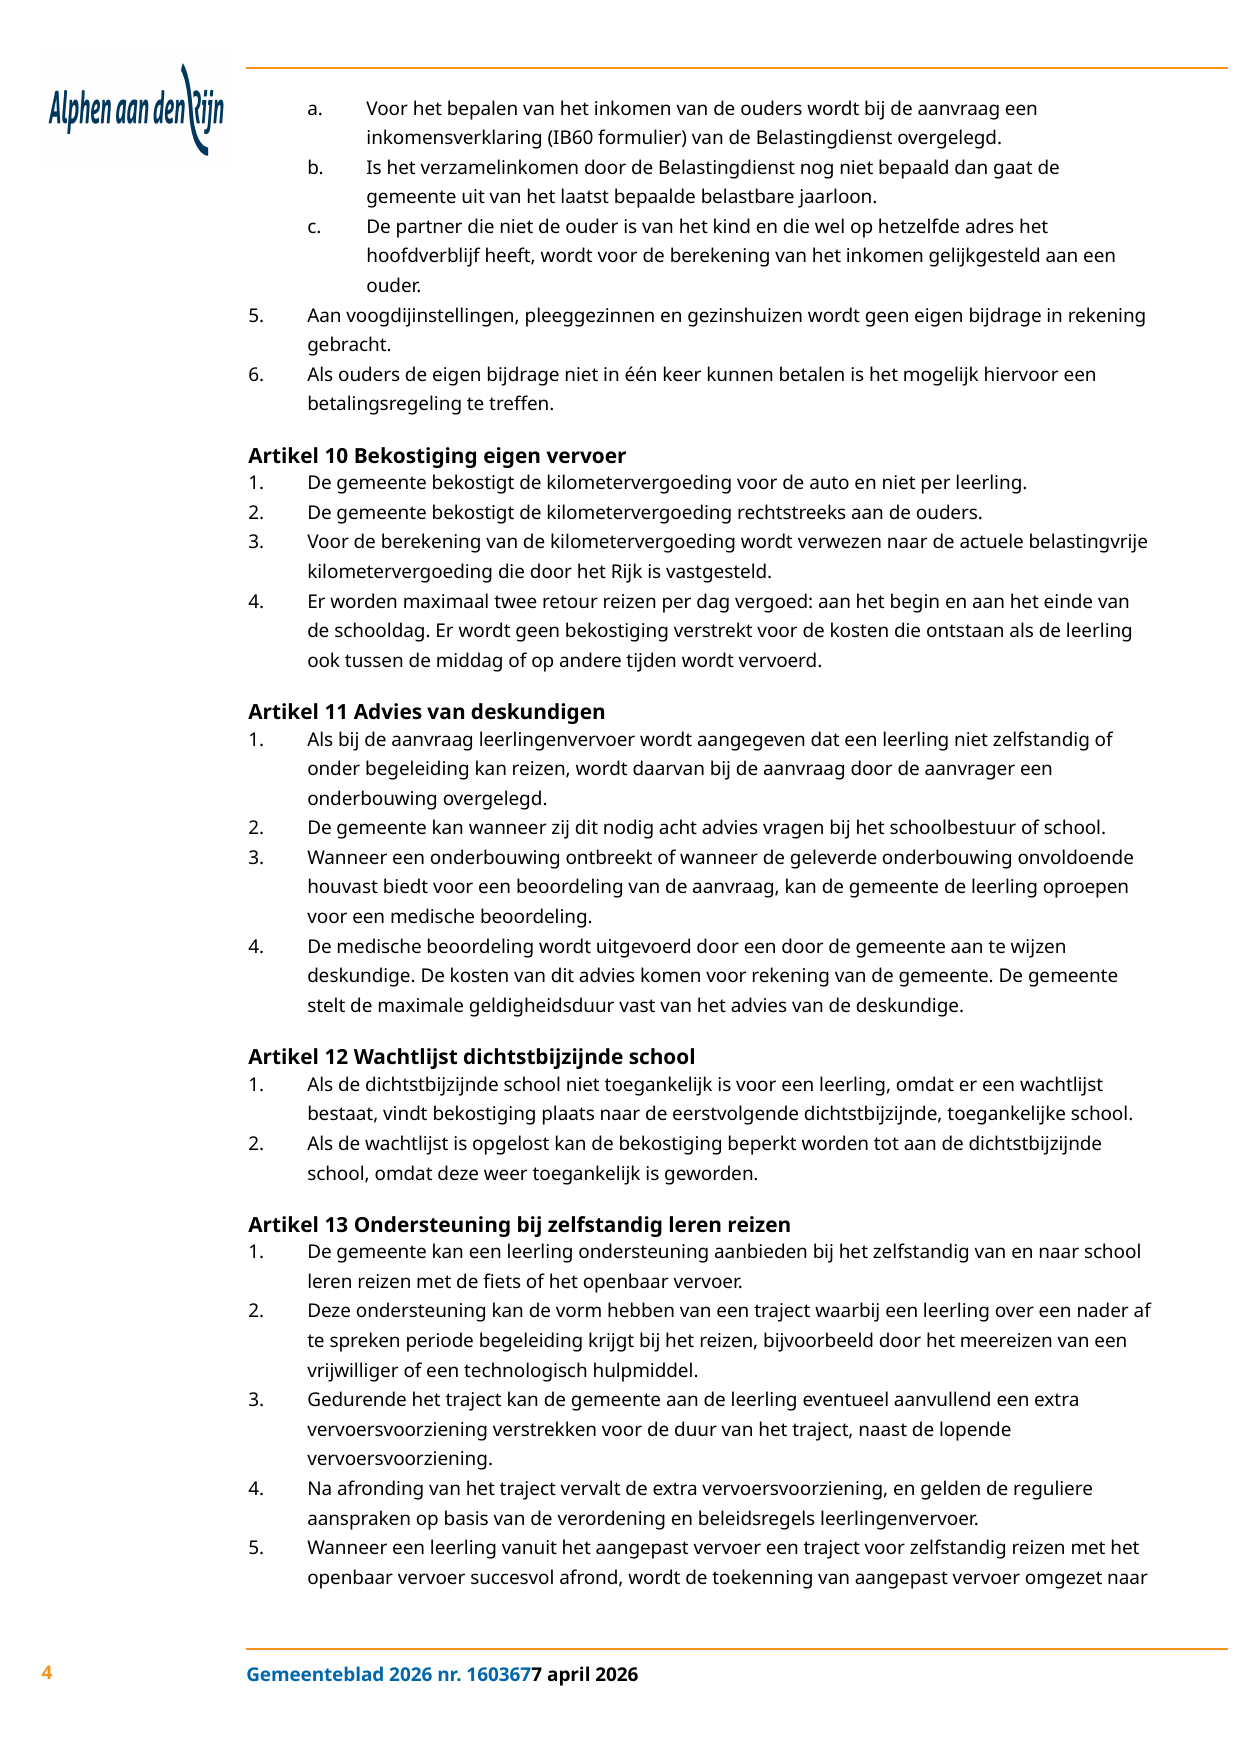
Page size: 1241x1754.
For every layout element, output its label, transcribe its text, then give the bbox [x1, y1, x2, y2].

list Wanneer een leerling vanuit het aangepast vervoer een traject voor zelfstandig reizen met het openbaar vervoer succesvol afrond, wordt de toekenning van aangepast vervoer omgezet naar [248, 1534, 1152, 1590]
list De gemeente kan een leerling ondersteuning aanbieden bij het zelfstandig van en naar school leren reizen met de fiets of het openbaar vervoer. [248, 1238, 1152, 1294]
text Artikel 12 Wachtlijst dichtstbijzijnde school [248, 1042, 1152, 1071]
list Gedurende het traject kan de gemeente aan de leerling eventueel aanvullend een extra vervoersvoorziening verstrekken voor de duur van het traject, naast de lopende vervoersvoorziening. [248, 1386, 1152, 1471]
picture [41, 47, 231, 172]
list Aan voogdijinstellingen, pleeggezinnen en gezinshuizen wordt geen eigen bijdrage in rekening gebracht. [248, 302, 1152, 357]
list Als ouders de eigen bijdrage niet in één keer kunnen betalen is het mogelijk hiervoor een betalingsregeling te treffen. [248, 361, 1152, 416]
list Wanneer een onderbouwing ontbreekt of wanneer de geleverde onderbouwing onvoldoende houvast biedt voor een beoordeling van de aanvraag, kan de gemeente de leerling oproepen voor een medische beoordeling. [248, 844, 1152, 929]
text Artikel 11 Advies van deskundigen [248, 697, 1152, 726]
list De gemeente bekostigt de kilometervergoeding voor de auto en niet per leerling. [248, 469, 1152, 495]
list De gemeente kan wanneer zij dit nodig acht advies vragen bij het schoolbestuur of school. [248, 814, 1152, 840]
list Deze ondersteuning kan de vorm hebben van een traject waarbij een leerling over een nader af te spreken periode begeleiding krijgt bij het reizen, bijvoorbeeld door het meereizen van een vrijwilliger of een technologisch hulpmiddel. [248, 1298, 1152, 1383]
text Artikel 13 Ondersteuning bij zelfstandig leren reizen [248, 1210, 1152, 1238]
list Voor de berekening van de kilometervergoeding wordt verwezen naar de actuele belastingvrije kilometervergoeding die door het Rijk is vastgesteld. [248, 529, 1152, 584]
text Artikel 10 Bekostiging eigen vervoer [248, 441, 1152, 469]
list Als de dichtstbijzijnde school niet toegankelijk is voor een leerling, omdat er een wachtlijst bestaat, vindt bekostiging plaats naar de eerstvolgende dichtstbijzijnde, toegankelijke school. [248, 1071, 1152, 1126]
list Als bij de aanvraag leerlingenvervoer wordt aangegeven dat een leerling niet zelfstandig of onder begeleiding kan reizen, wordt daarvan bij de aanvraag door de aanvrager een onderbouwing overgelegd. [248, 726, 1152, 811]
list De partner die niet de ouder is van het kind en die wel op hetzelfde adres het hoofdverblijf heeft, wordt voor de berekening van het inkomen gelijkgesteld aan een ouder. [307, 213, 1152, 298]
list De medische beoordeling wordt uitgevoerd door een door de gemeente aan te wijzen deskundige. De kosten van dit advies komen voor rekening van de gemeente. De gemeente stelt de maximale geldigheidsduur vast van het advies van de deskundige. [248, 933, 1152, 1018]
list Na afronding van het traject vervalt de extra vervoersvoorziening, en gelden de reguliere aanspraken op basis van de verordening en beleidsregels leerlingenvervoer. [248, 1475, 1152, 1531]
list Als de wachtlijst is opgelost kan de bekostiging beperkt worden tot aan de dichtstbijzijnde school, omdat deze weer toegankelijk is geworden. [248, 1130, 1152, 1185]
list Er worden maximaal twee retour reizen per dag vergoed: aan het begin en aan het einde van de schooldag. Er wordt geen bekostiging verstrekt voor de kosten die ontstaan als de leerling ook tussen de middag of op andere tijden wordt vervoerd. [248, 588, 1152, 673]
list Is het verzamelinkomen door de Belastingdienst nog niet bepaald dan gaat de gemeente uit van het laatst bepaalde belastbare jaarloon. [307, 154, 1152, 209]
list Voor het bepalen van het inkomen van de ouders wordt bij de aanvraag een inkomensverklaring (IB60 formulier) van de Belastingdienst overgelegd. [307, 95, 1152, 150]
list De gemeente bekostigt de kilometervergoeding rechtstreeks aan de ouders. [248, 499, 1152, 525]
